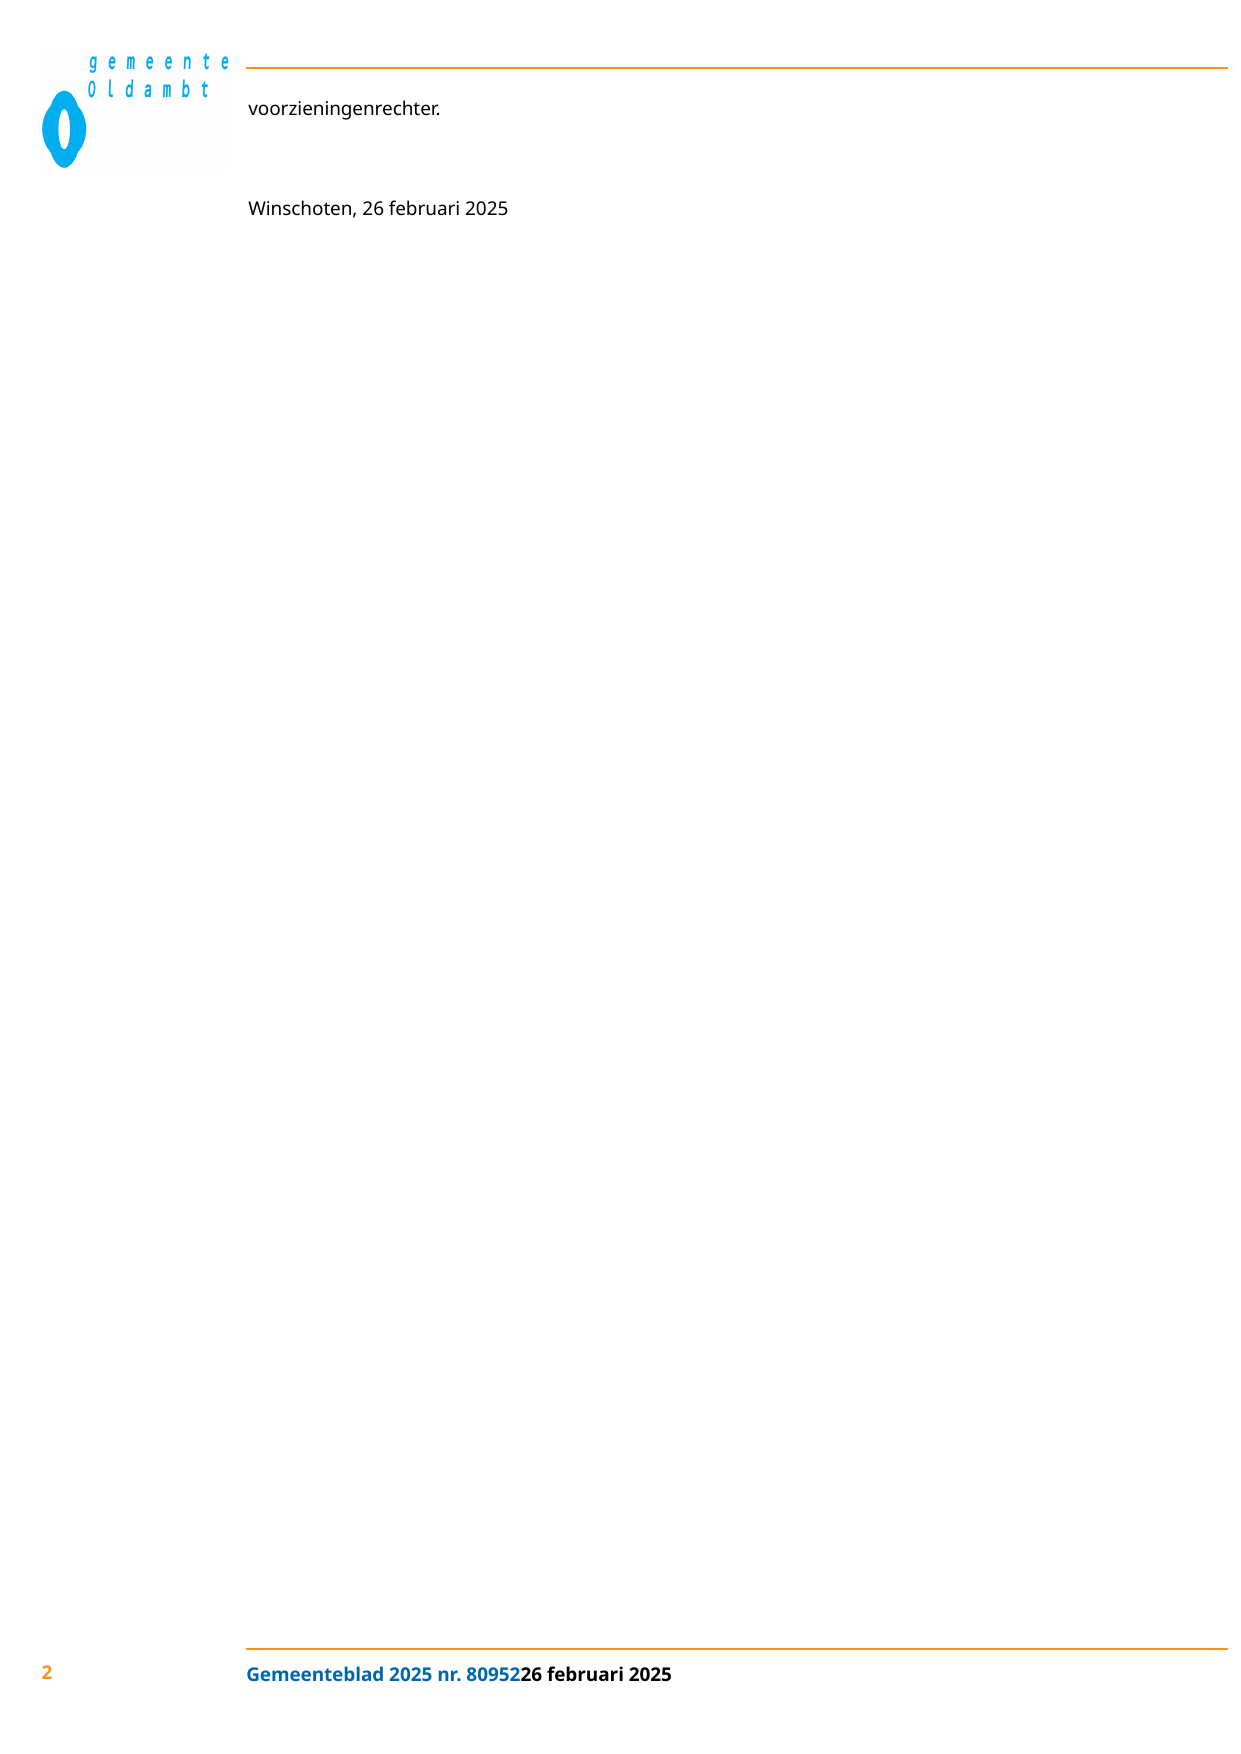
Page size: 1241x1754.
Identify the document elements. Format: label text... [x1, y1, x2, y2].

text voorzieningenrechter. [248, 95, 1152, 121]
picture [41, 47, 231, 172]
text Winschoten, 26 februari 2025 [248, 196, 1152, 221]
